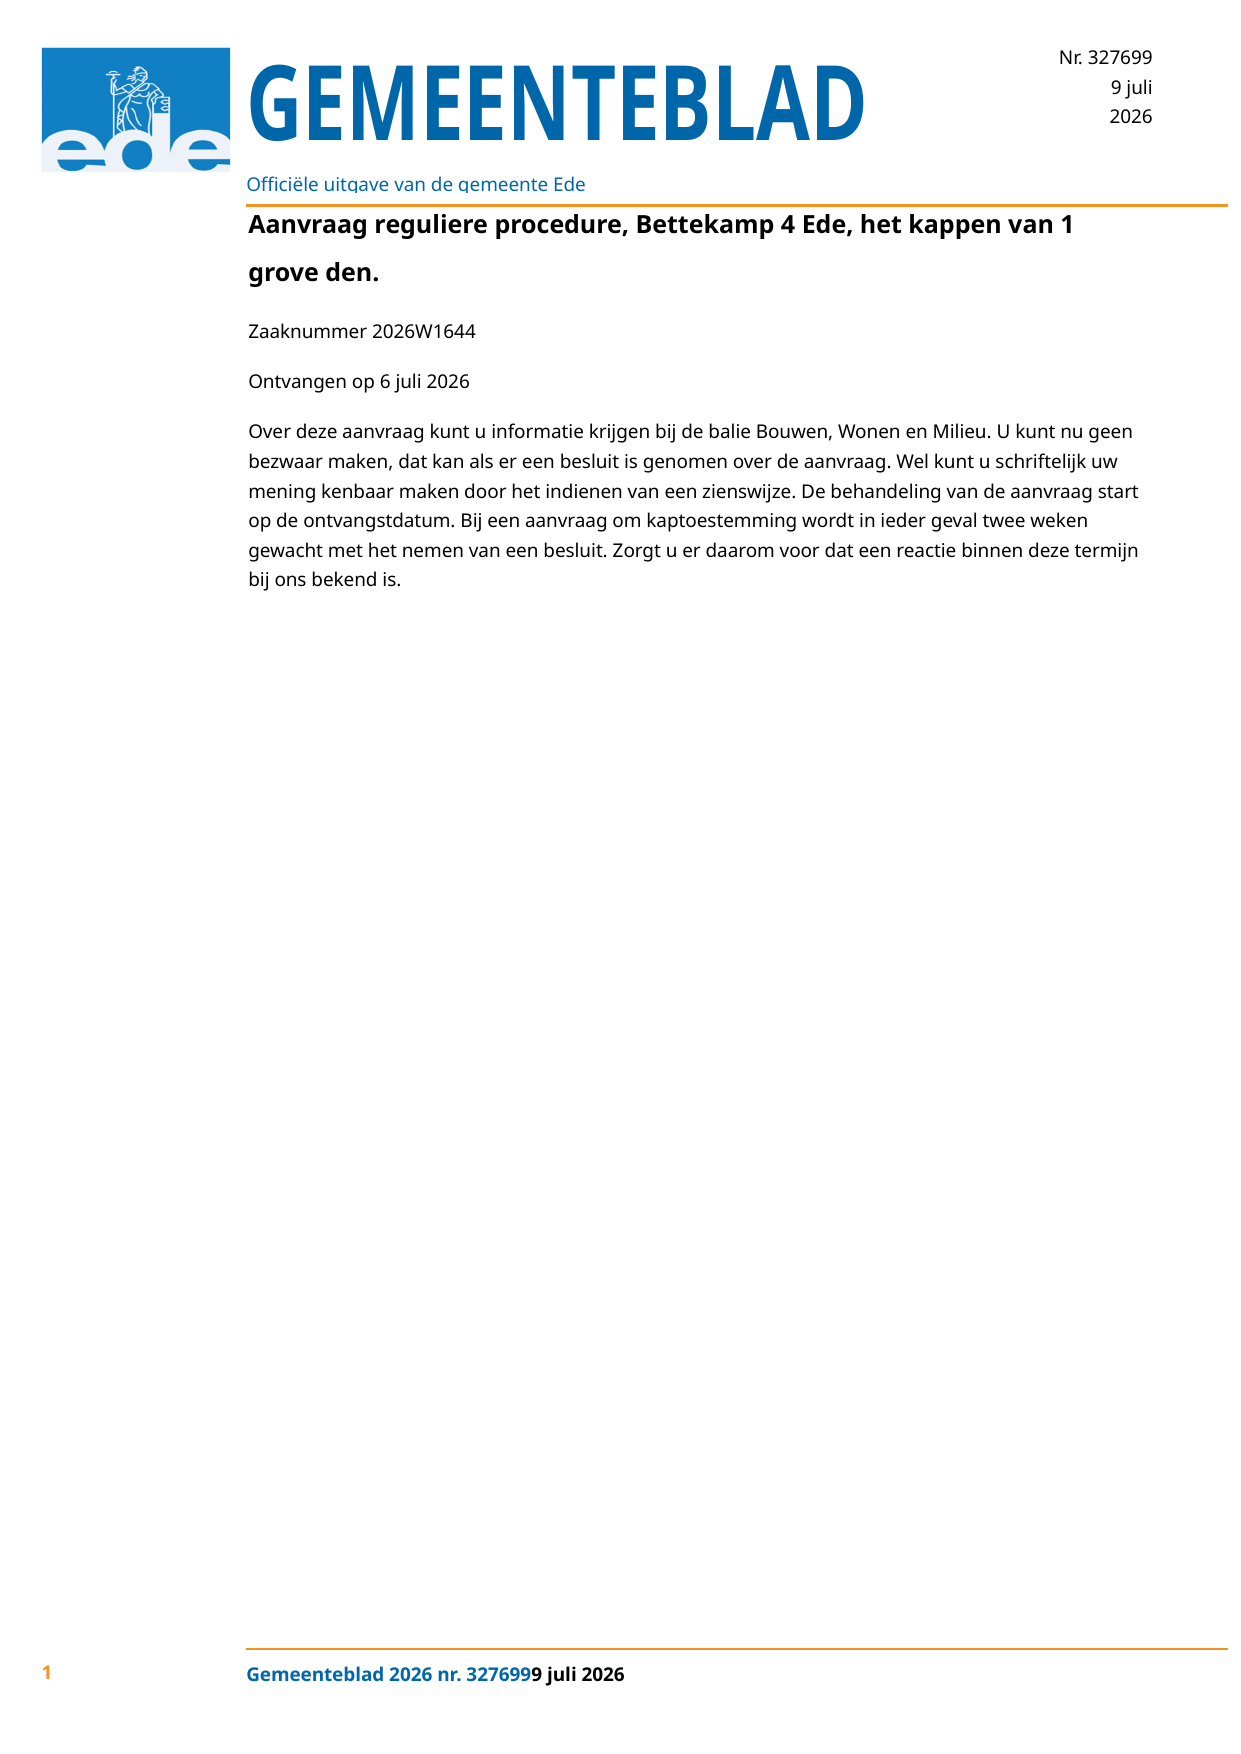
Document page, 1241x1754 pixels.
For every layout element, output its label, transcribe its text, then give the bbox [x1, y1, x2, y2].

text Ontvangen op 6 juli 2026 [248, 368, 1152, 394]
text Zaaknummer 2026W1644 [248, 318, 1152, 344]
text Aanvraag reguliere procedure, Bettekamp 4 Ede, het kappen van 1 grove den. [248, 207, 1152, 288]
picture [41, 47, 231, 172]
text Over deze aanvraag kunt u informatie krijgen bij de balie Bouwen, Wonen en Milieu. U kunt nu geen bezwaar maken, dat kan als er een besluit is genomen over de aanvraag. Wel kunt u schriftelijk uw mening kenbaar maken door het indienen van een zienswijze. De behandeling van de aanvraag start op de ontvangstdatum. Bij een aanvraag om kaptoestemming wordt in ieder geval twee weken gewacht met het nemen van een besluit. Zorgt u er daarom voor dat een reactie binnen deze termijn bij ons bekend is. [248, 419, 1152, 592]
